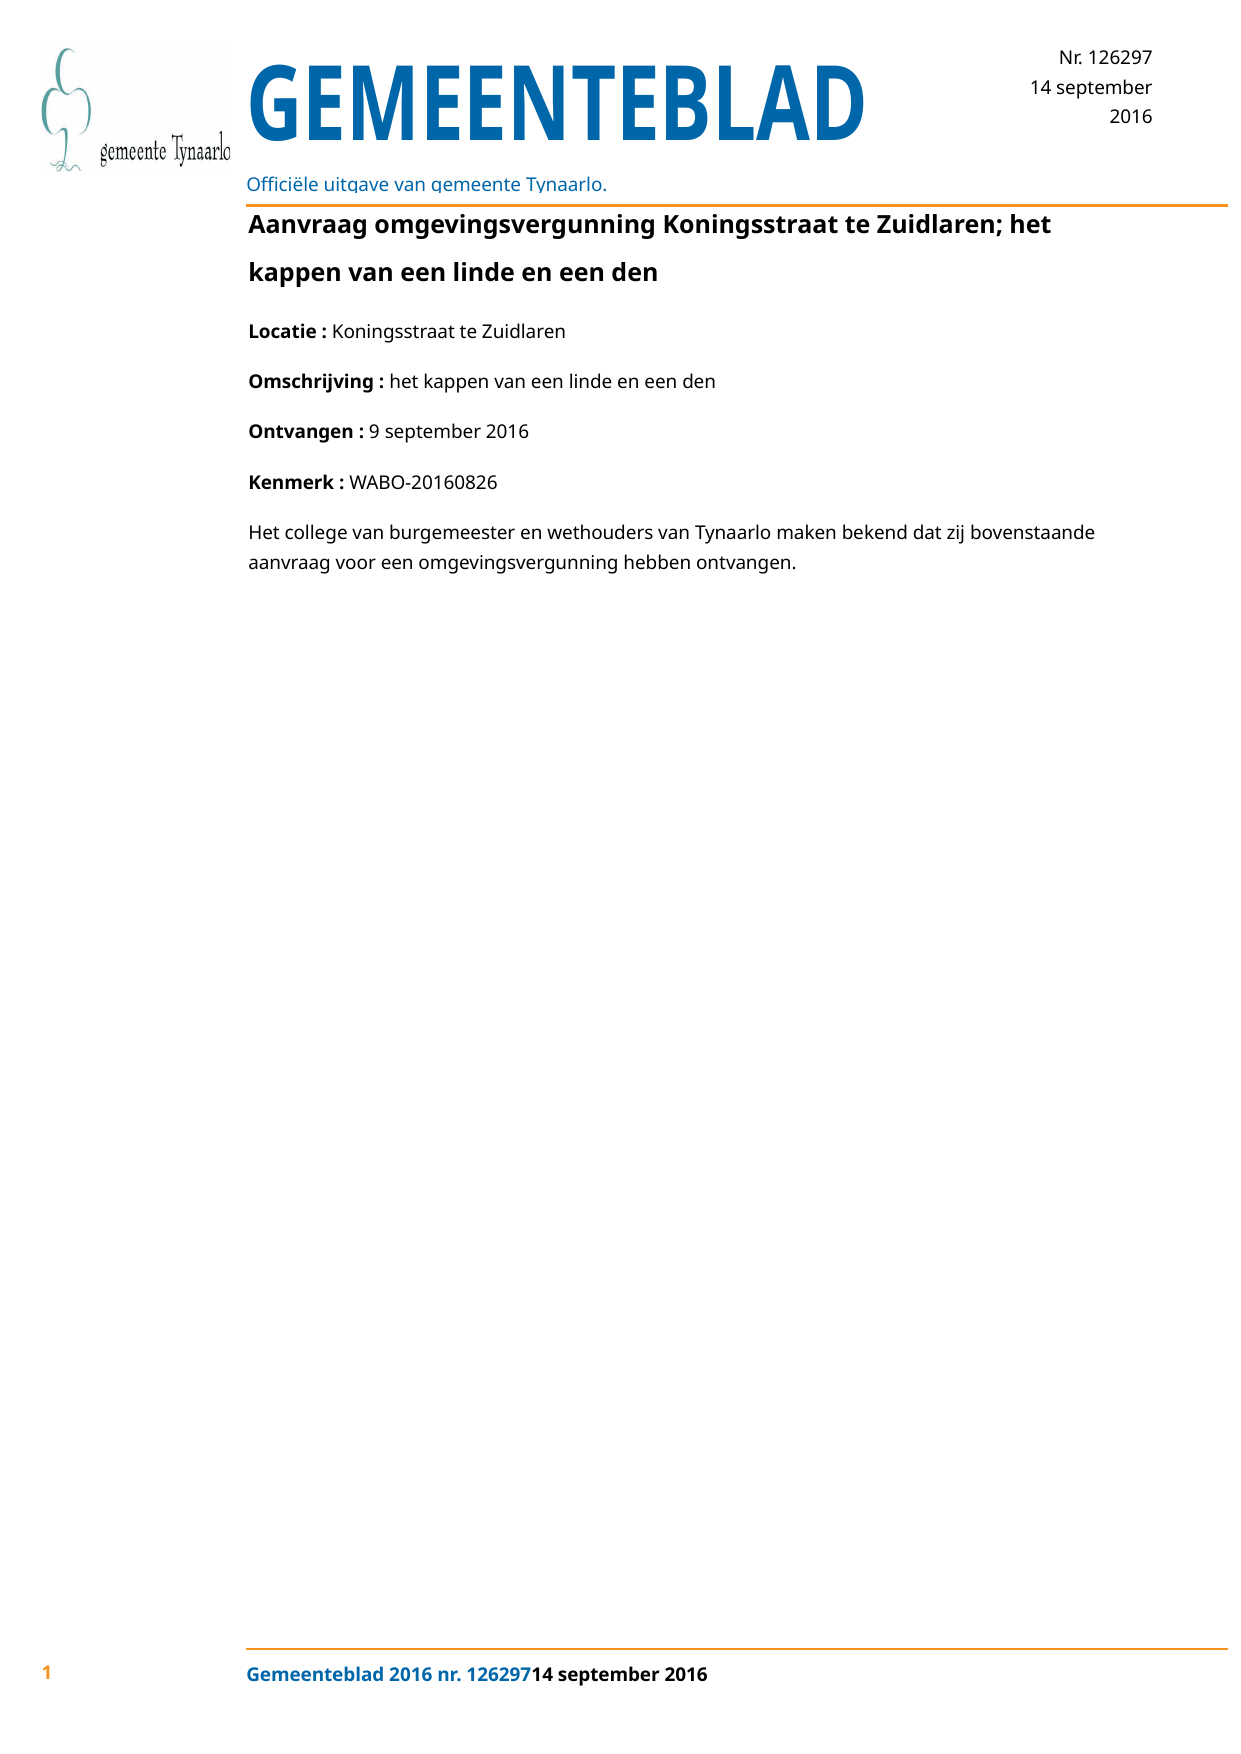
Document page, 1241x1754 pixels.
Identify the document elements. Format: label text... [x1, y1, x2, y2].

text Aanvraag omgevingsvergunning Koningsstraat te Zuidlaren; het kappen van een linde en een den [248, 207, 1152, 288]
text Ontvangen : 9 september 2016 [248, 419, 1152, 444]
picture [41, 47, 231, 172]
text Kenmerk : WABO-20160826 [248, 469, 1152, 495]
text Omschrijving : het kappen van een linde en een den [248, 368, 1152, 394]
text Het college van burgemeester en wethouders van Tynaarlo maken bekend dat zij bovenstaande aanvraag voor een omgevingsvergunning hebben ontvangen. [248, 519, 1152, 575]
text Locatie : Koningsstraat te Zuidlaren [248, 318, 1152, 344]
